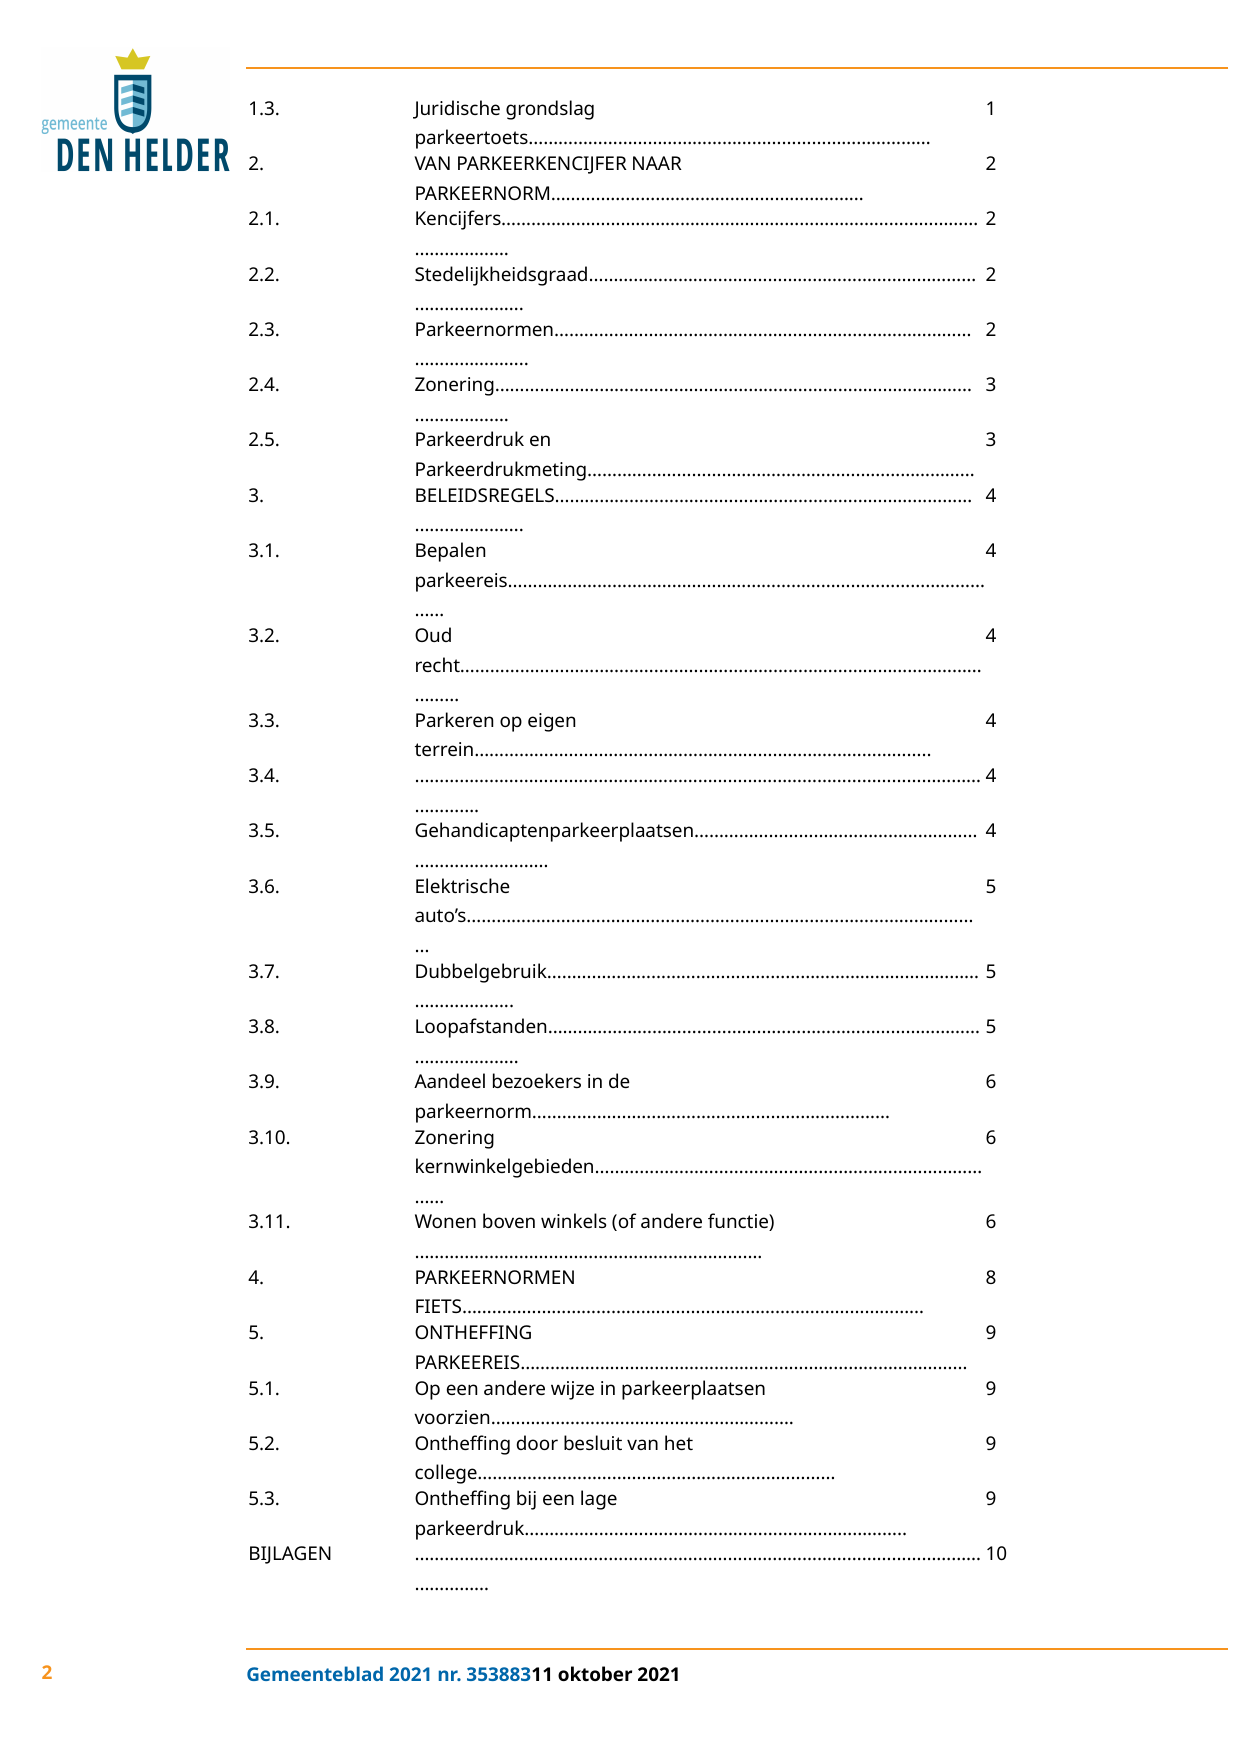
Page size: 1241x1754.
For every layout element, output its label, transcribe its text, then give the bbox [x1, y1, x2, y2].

table_cell 2.2. [248, 261, 414, 316]
table_cell 3.11. [248, 1209, 414, 1264]
table_cell 3.8. [248, 1013, 414, 1068]
picture [41, 47, 231, 172]
table_cell 9 [985, 1485, 1152, 1541]
table_cell Stedelijkheidsgraad………………………………………………………………………………………. [414, 261, 985, 316]
picture [130, 157, 135, 172]
table_cell 4 [985, 482, 1152, 537]
table_cell 2 [985, 205, 1152, 261]
table_cell 5 [985, 958, 1152, 1013]
table_cell Parkeerdruk en Parkeerdrukmeting…………………………………………………………………… [414, 427, 985, 482]
table_cell 4 [985, 707, 1152, 762]
picture [63, 144, 68, 165]
table_cell Parkeernormen…………………………………………………………………………………………….. [414, 316, 985, 371]
table_cell 3.2. [248, 622, 414, 707]
table_cell 9 [985, 1319, 1152, 1375]
table_cell Elektrische auto’s…………………………………………………………………………………………… [414, 873, 985, 958]
table_cell Ontheffing door besluit van het college……………………………………………………………… [414, 1430, 985, 1485]
table_cell Oud recht…………………………………………………………………………………………………… [414, 622, 985, 707]
table_cell 6 [985, 1069, 1152, 1124]
table_cell PARKEERNORMEN FIETS………………………………………………………………………………… [414, 1264, 985, 1319]
table_cell Zonering……………………………………………………………………………………………………. [414, 371, 985, 427]
table_cell 2.1. [248, 205, 414, 261]
table_cell 4. [248, 1264, 414, 1319]
picture [220, 160, 224, 172]
table_cell 6 [985, 1124, 1152, 1209]
table_cell 5 [985, 873, 1152, 958]
table_cell 3.5. [248, 818, 414, 873]
table_cell 3. [248, 482, 414, 537]
table_cell VAN PARKEERKENCIJFER NAAR PARKEERNORM……………………………………………………… [414, 150, 985, 205]
table_cell 2.3. [248, 316, 414, 371]
table_cell 3.3. [248, 707, 414, 762]
table_cell 3 [985, 371, 1152, 427]
table_cell Op een andere wijze in parkeerplaatsen voorzien……………………………………………………. [414, 1375, 985, 1430]
table_cell 3.1. [248, 537, 414, 622]
table_cell Ontheffing bij een lage parkeerdruk………………………………………………………………….. [414, 1485, 985, 1541]
table_cell 10 [985, 1541, 1152, 1596]
table_cell 4 [985, 622, 1152, 707]
table_cell Bepalen parkeereis………………………………………………………………………………………… [414, 537, 985, 622]
table_cell 8 [985, 1264, 1152, 1319]
table_cell 5.2. [248, 1430, 414, 1485]
table_cell 1.3. [248, 95, 414, 150]
table_cell 5.3. [248, 1485, 414, 1541]
table_cell ………………………………………………………………………………………………………………. [414, 763, 985, 818]
table_cell 4 [985, 818, 1152, 873]
table_cell 9 [985, 1375, 1152, 1430]
table_cell 3.10. [248, 1124, 414, 1209]
table_cell Zonering kernwinkelgebieden………………………………………………………………………… [414, 1124, 985, 1209]
table_cell ONTHEFFING PARKEEREIS……………………………………………………………………………… [414, 1319, 985, 1375]
table_cell Aandeel bezoekers in de parkeernorm……………………………………………………………… [414, 1069, 985, 1124]
table_cell Dubbelgebruik…………………………………………………………………………………………….. [414, 958, 985, 1013]
table_cell Parkeren op eigen terrein……………………………………………………………………………….. [414, 707, 985, 762]
table_cell 3.9. [248, 1069, 414, 1124]
table_cell Loopafstanden……………………………………………………………………………………………… [414, 1013, 985, 1068]
table_cell Kencijfers……………………………………………………………………………………………………. [414, 205, 985, 261]
table_cell 3.7. [248, 958, 414, 1013]
table_cell 5. [248, 1319, 414, 1375]
table_cell 5 [985, 1013, 1152, 1068]
picture [182, 144, 187, 165]
table_cell Wonen boven winkels (of andere functie)……………………………………………………………. [414, 1209, 985, 1264]
table_cell Juridische grondslag parkeertoets……………………………………………………………………… [414, 95, 985, 150]
table_cell 3.6. [248, 873, 414, 958]
table_cell 2 [985, 150, 1152, 205]
table_cell 1 [985, 95, 1152, 150]
table_cell 4 [985, 763, 1152, 818]
table_cell Gehandicaptenparkeerplaatsen………………………………………………………………………… [414, 818, 985, 873]
table_cell 9 [985, 1430, 1152, 1485]
table_cell 2 [985, 261, 1152, 316]
table_cell 4 [985, 537, 1152, 622]
table_cell 3 [985, 427, 1152, 482]
table_cell ………………………………………………………………………………………………………………… [414, 1541, 985, 1596]
table_cell 5.1. [248, 1375, 414, 1430]
table_cell 2.4. [248, 371, 414, 427]
table_cell BIJLAGEN [248, 1541, 414, 1596]
table_cell 2. [248, 150, 414, 205]
table_cell 2 [985, 316, 1152, 371]
table_cell BELEIDSREGELS……………………………………………………………………………………………. [414, 482, 985, 537]
picture [100, 154, 106, 172]
table_cell 2.5. [248, 427, 414, 482]
table_cell 3.4. [248, 763, 414, 818]
table_cell 6 [985, 1209, 1152, 1264]
